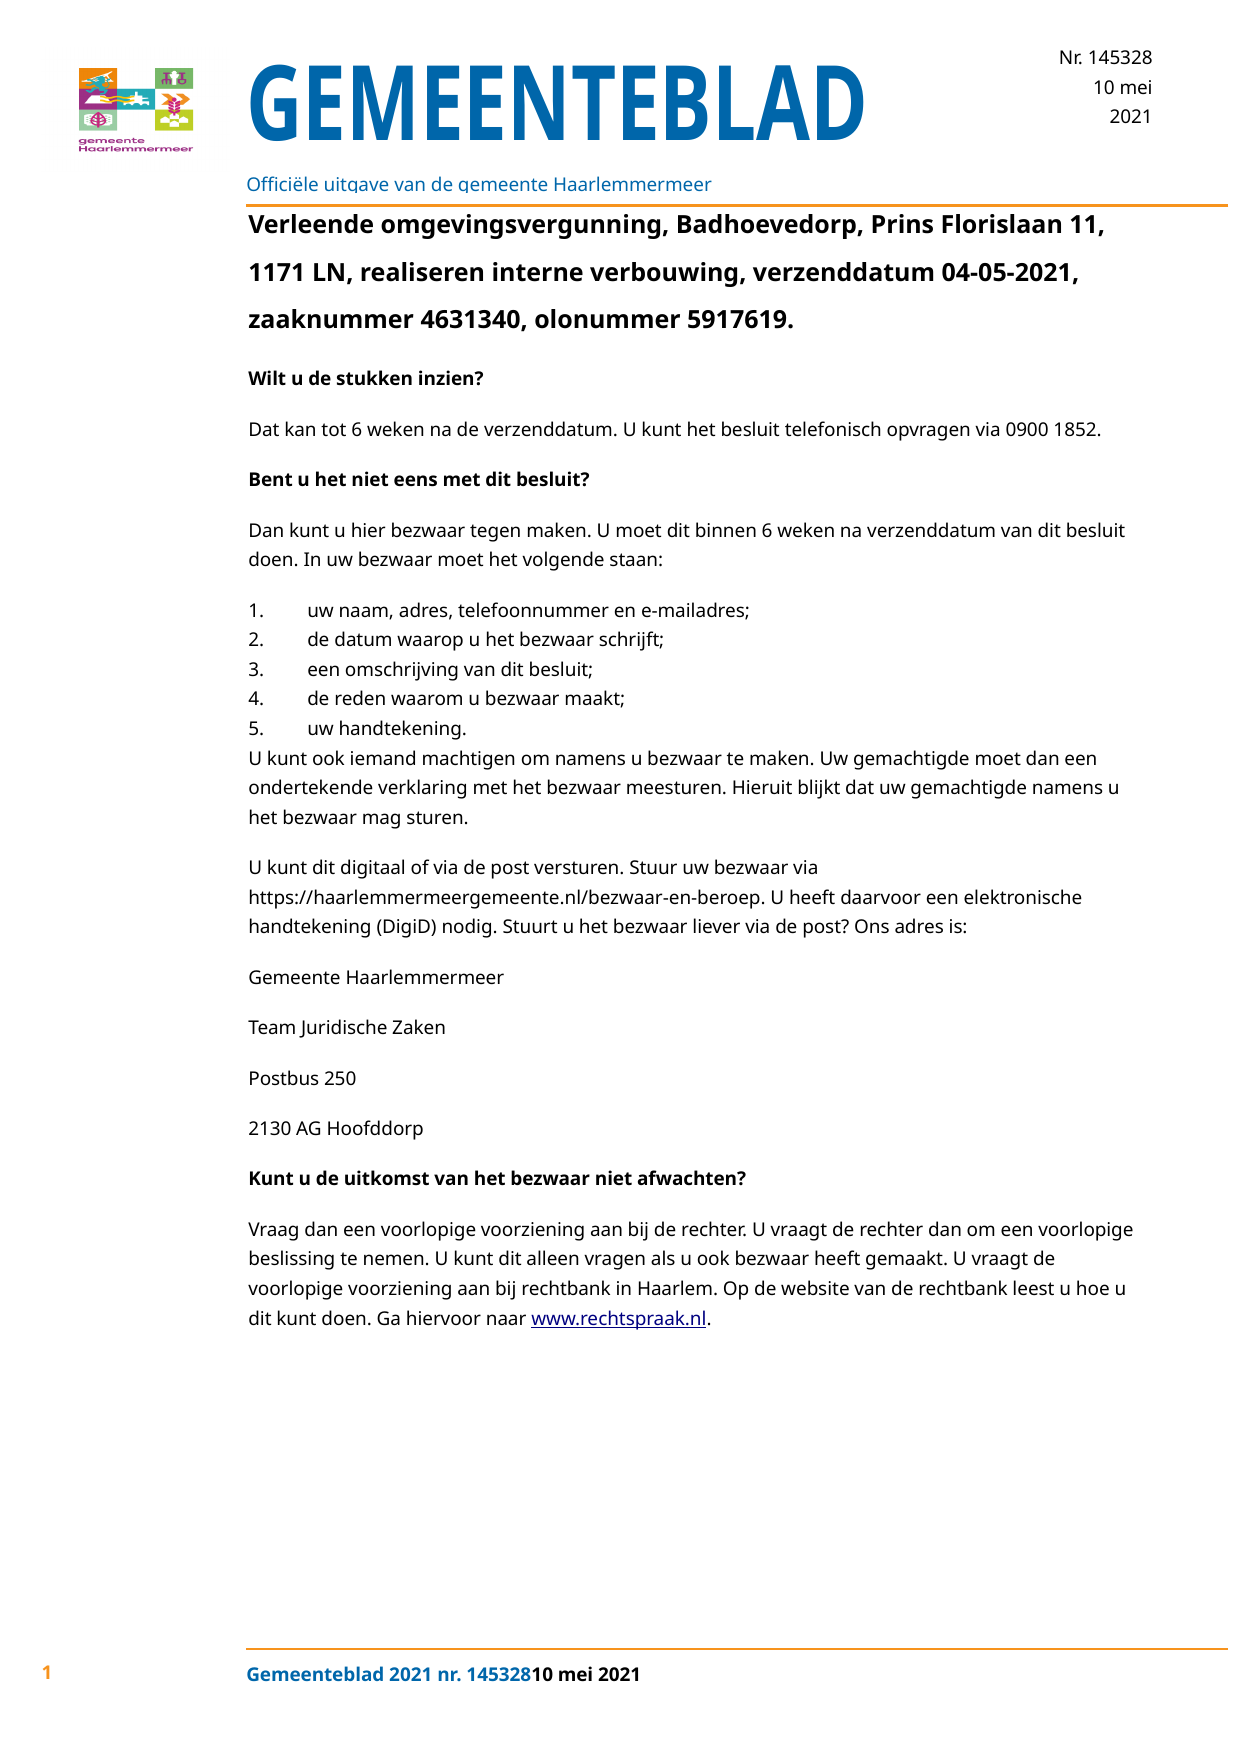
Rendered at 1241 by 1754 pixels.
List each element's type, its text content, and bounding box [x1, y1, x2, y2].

list uw naam, adres, telefoonnummer en e-mailadres; [248, 597, 1152, 622]
list uw handtekening. [248, 715, 1152, 741]
picture [41, 47, 231, 172]
text Dat kan tot 6 weken na de verzenddatum. U kunt het besluit telefonisch opvragen via 0900 1852. [248, 416, 1152, 442]
text Dan kunt u hier bezwaar tegen maken. U moet dit binnen 6 weken na verzenddatum van dit besluit doen. In uw bezwaar moet het volgende staan: [248, 517, 1152, 572]
text Vraag dan een voorlopige voorziening aan bij de rechter. U vraagt de rechter dan om een voorlopige beslissing te nemen. U kunt dit alleen vragen als u ook bezwaar heeft gemaakt. U vraagt de voorlopige voorziening aan bij rechtbank in Haarlem. Op de website van de rechtbank leest u hoe u dit kunt doen. Ga hiervoor naar www.rechtspraak.nl. [248, 1216, 1152, 1330]
text U kunt dit digitaal of via de post versturen. Stuur uw bezwaar via https://haarlemmermeergemeente.nl/bezwaar-en-beroep. U heeft daarvoor een elektronische handtekening (DigiD) nodig. Stuurt u het bezwaar liever via de post? Ons adres is: [248, 854, 1152, 939]
text 2130 AG Hoofddorp [248, 1115, 1152, 1141]
text Gemeente Haarlemmermeer [248, 964, 1152, 989]
list de datum waarop u het bezwaar schrijft; [248, 626, 1152, 652]
list de reden waarom u bezwaar maakt; [248, 686, 1152, 711]
text Bent u het niet eens met dit besluit? [248, 466, 1152, 492]
list een omschrijving van dit besluit; [248, 656, 1152, 682]
text Kunt u de uitkomst van het bezwaar niet afwachten? [248, 1166, 1152, 1191]
text Team Juridische Zaken [248, 1014, 1152, 1040]
text Verleende omgevingsvergunning, Badhoevedorp, Prins Florislaan 11, 1171 LN, realiseren interne verbouwing, verzenddatum 04-05-2021, zaaknummer 4631340, olonummer 5917619. [248, 207, 1152, 336]
text U kunt ook iemand machtigen om namens u bezwaar te maken. Uw gemachtigde moet dan een ondertekende verklaring met het bezwaar meesturen. Hieruit blijkt dat uw gemachtigde namens u het bezwaar mag sturen. [248, 745, 1152, 829]
text Postbus 250 [248, 1065, 1152, 1090]
text Wilt u de stukken inzien? [248, 366, 1152, 391]
